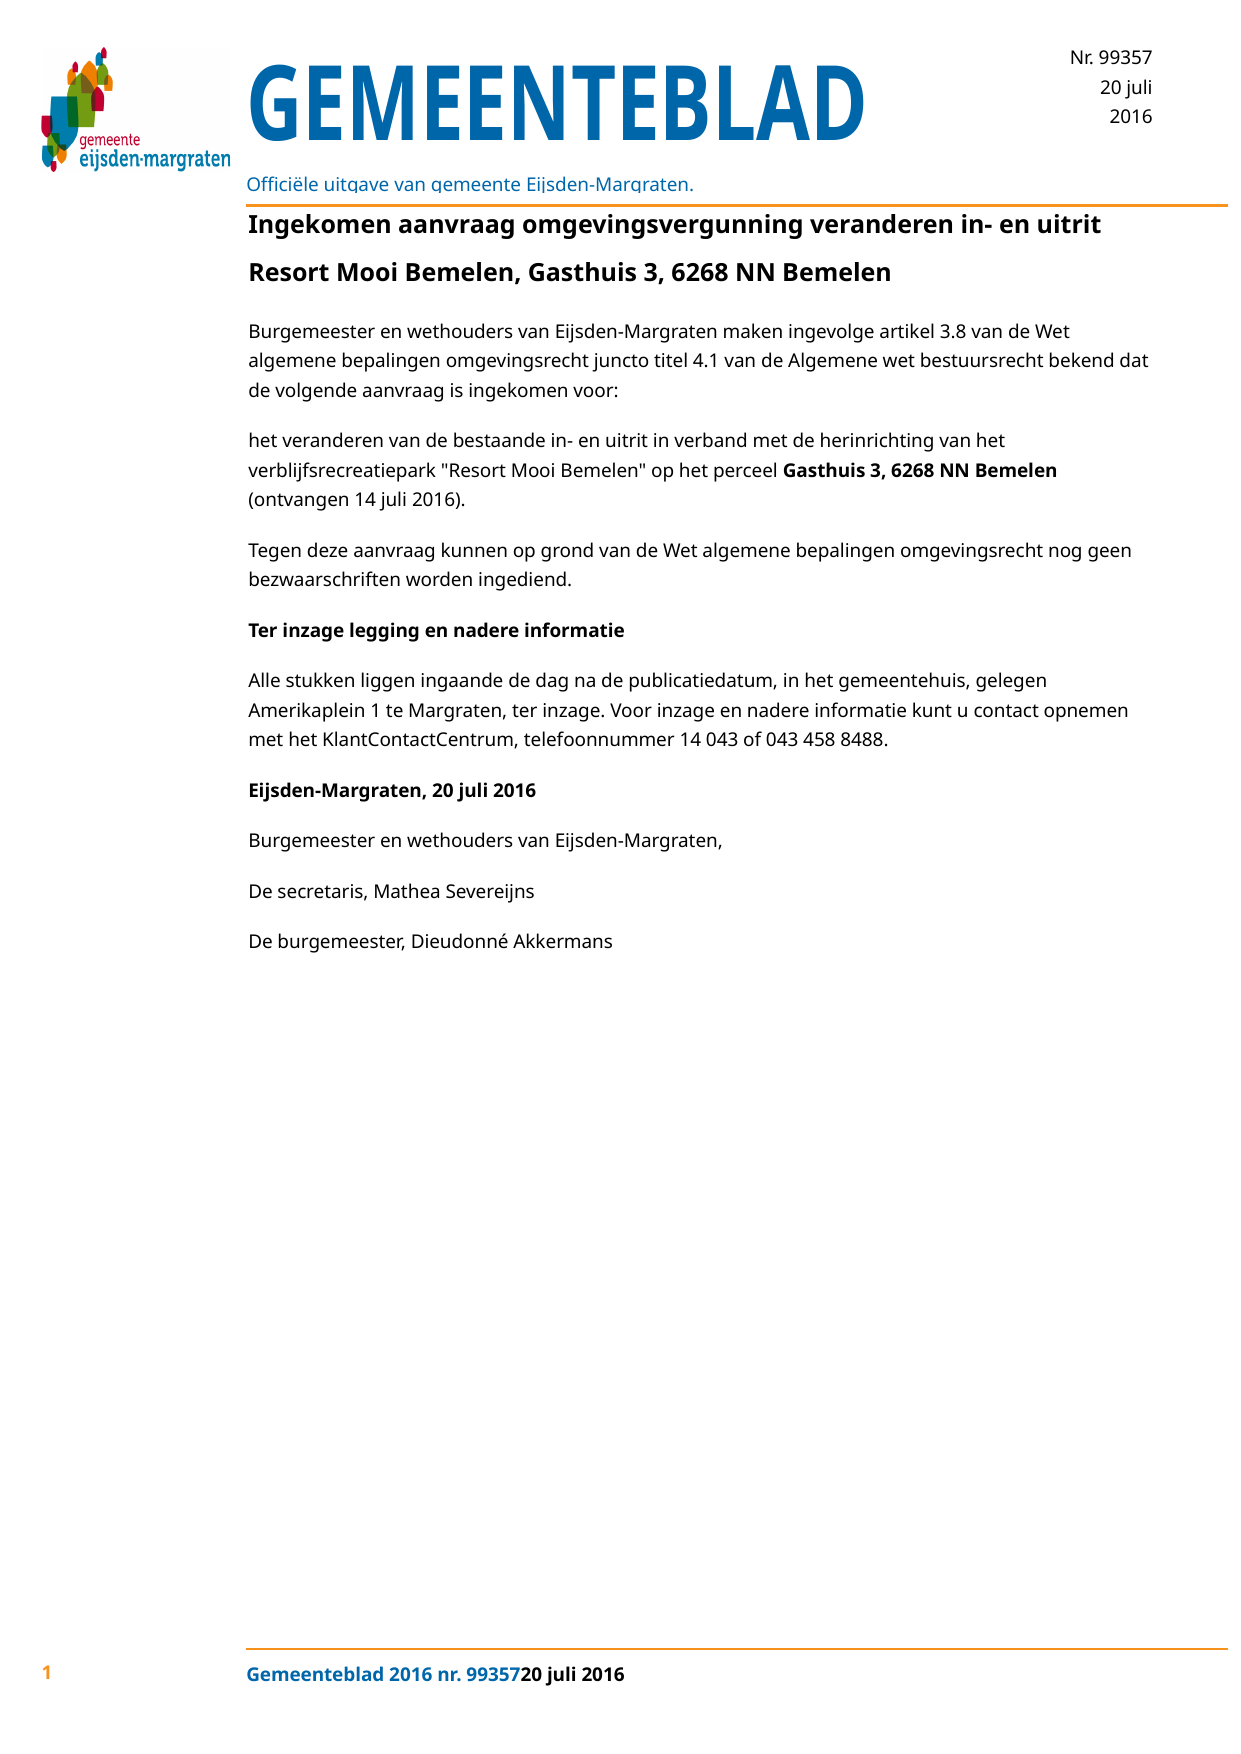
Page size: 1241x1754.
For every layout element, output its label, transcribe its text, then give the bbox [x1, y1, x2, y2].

picture [41, 47, 231, 172]
text Ter inzage legging en nadere informatie [248, 617, 1152, 643]
text Burgemeester en wethouders van Eijsden-Margraten, [248, 827, 1152, 853]
text Ingekomen aanvraag omgevingsvergunning veranderen in- en uitrit Resort Mooi Bemelen, Gasthuis 3, 6268 NN Bemelen [248, 207, 1152, 288]
text Burgemeester en wethouders van Eijsden-Margraten maken ingevolge artikel 3.8 van de Wet algemene bepalingen omgevingsrecht juncto titel 4.1 van de Algemene wet bestuursrecht bekend dat de volgende aanvraag is ingekomen voor: [248, 318, 1152, 403]
text Eijsden-Margraten, 20 juli 2016 [248, 777, 1152, 803]
text De secretaris, Mathea Severeijns [248, 878, 1152, 904]
text het veranderen van de bestaande in- en uitrit in verband met de herinrichting van het verblijfsrecreatiepark "Resort Mooi Bemelen" op het perceel Gasthuis 3, 6268 NN Bemelen (ontvangen 14 juli 2016). [248, 427, 1152, 512]
text De burgemeester, Dieudonné Akkermans [248, 928, 1152, 954]
text Tegen deze aanvraag kunnen op grond van de Wet algemene bepalingen omgevingsrecht nog geen bezwaarschriften worden ingediend. [248, 537, 1152, 592]
text Alle stukken liggen ingaande de dag na de publicatiedatum, in het gemeentehuis, gelegen Amerikaplein 1 te Margraten, ter inzage. Voor inzage en nadere informatie kunt u contact opnemen met het KlantContactCentrum, telefoonnummer 14 043 of 043 458 8488. [248, 667, 1152, 752]
